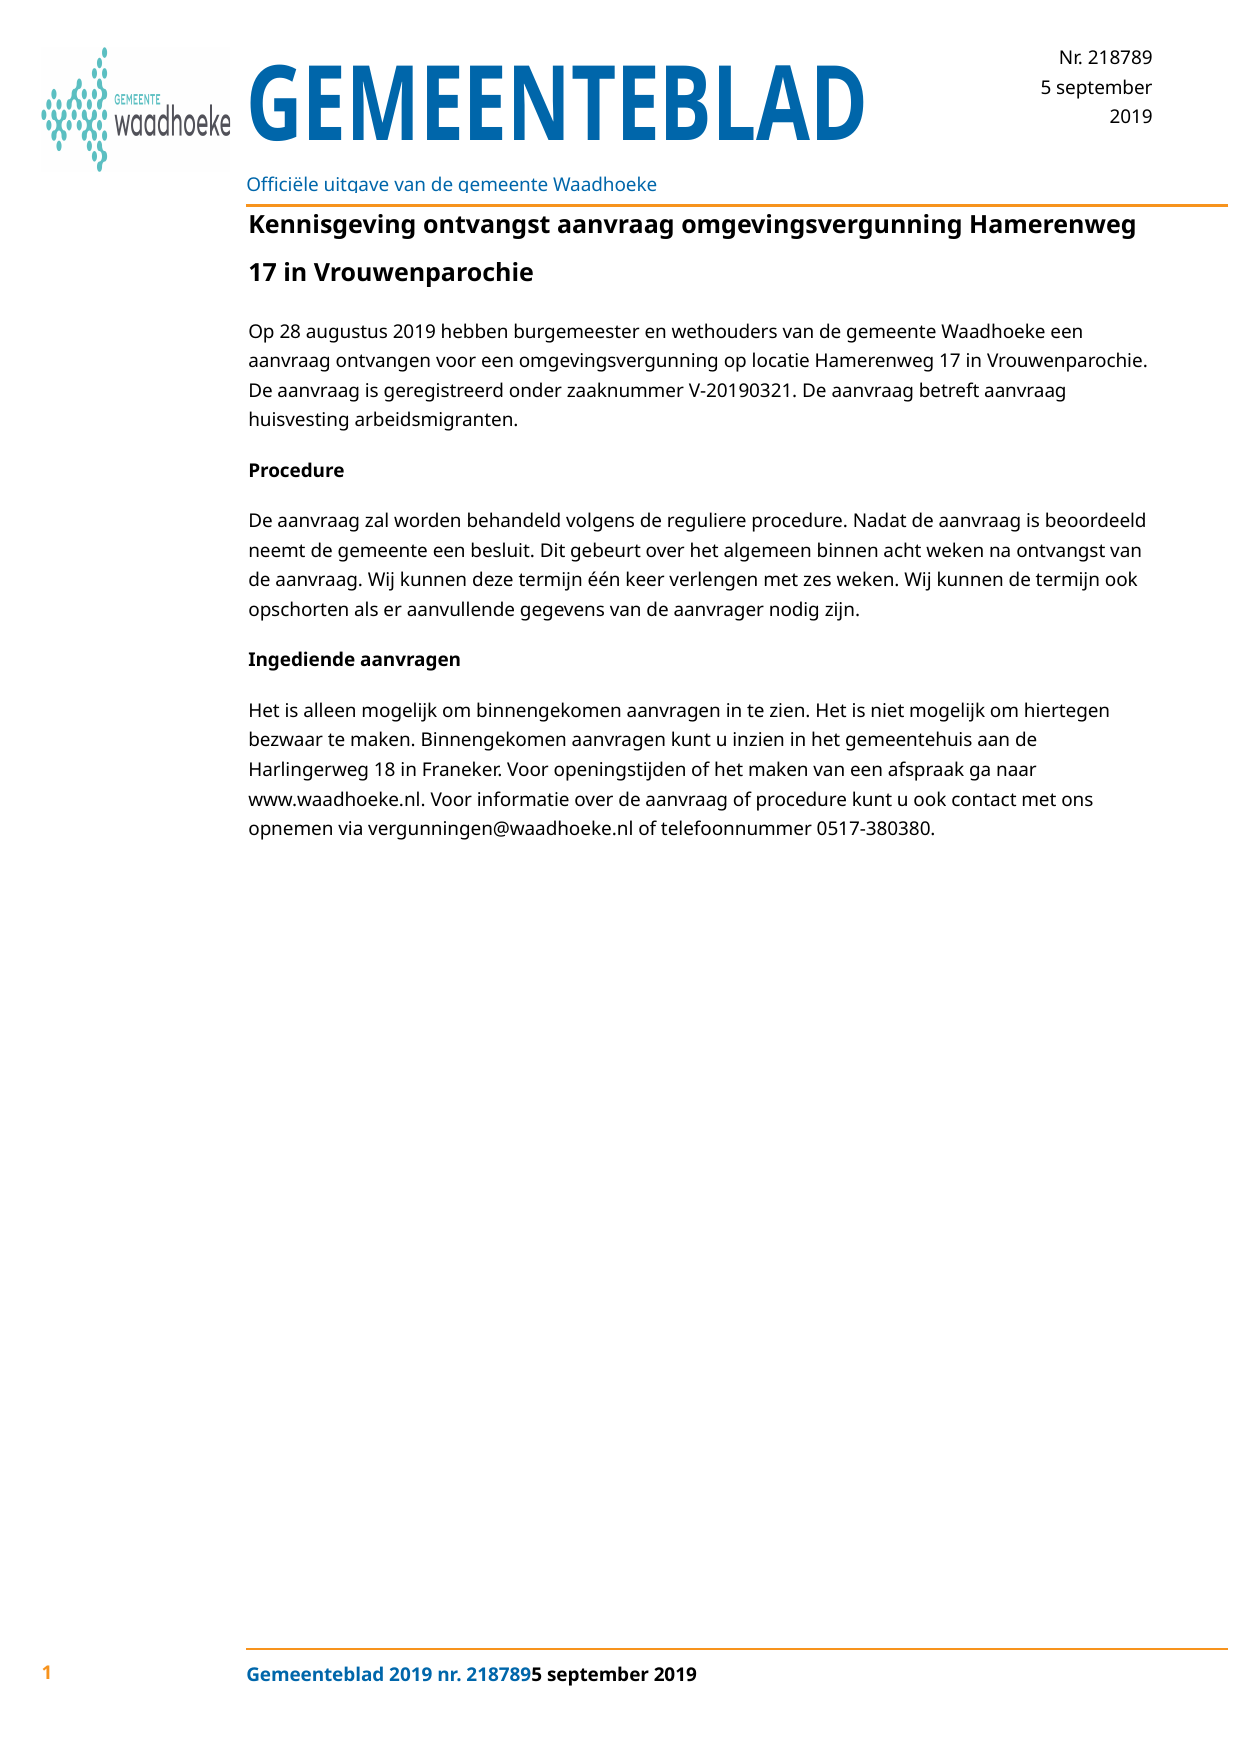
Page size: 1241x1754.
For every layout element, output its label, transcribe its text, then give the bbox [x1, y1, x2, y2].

picture [41, 47, 231, 172]
text Kennisgeving ontvangst aanvraag omgevingsvergunning Hamerenweg 17 in Vrouwenparochie [248, 207, 1152, 288]
text Procedure [248, 457, 1152, 483]
text Op 28 augustus 2019 hebben burgemeester en wethouders van de gemeente Waadhoeke een aanvraag ontvangen voor een omgevingsvergunning op locatie Hamerenweg 17 in Vrouwenparochie. De aanvraag is geregistreerd onder zaaknummer V-20190321. De aanvraag betreft aanvraag huisvesting arbeidsmigranten. [248, 318, 1152, 432]
text Ingediende aanvragen [248, 647, 1152, 672]
text De aanvraag zal worden behandeld volgens de reguliere procedure. Nadat de aanvraag is beoordeeld neemt de gemeente een besluit. Dit gebeurt over het algemeen binnen acht weken na ontvangst van de aanvraag. Wij kunnen deze termijn één keer verlengen met zes weken. Wij kunnen de termijn ook opschorten als er aanvullende gegevens van de aanvrager nodig zijn. [248, 507, 1152, 622]
text Het is alleen mogelijk om binnengekomen aanvragen in te zien. Het is niet mogelijk om hiertegen bezwaar te maken. Binnengekomen aanvragen kunt u inzien in het gemeentehuis aan de Harlingerweg 18 in Franeker. Voor openingstijden of het maken van een afspraak ga naar www.waadhoeke.nl. Voor informatie over de aanvraag of procedure kunt u ook contact met ons opnemen via vergunningen@waadhoeke.nl of telefoonnummer 0517-380380. [248, 697, 1152, 841]
